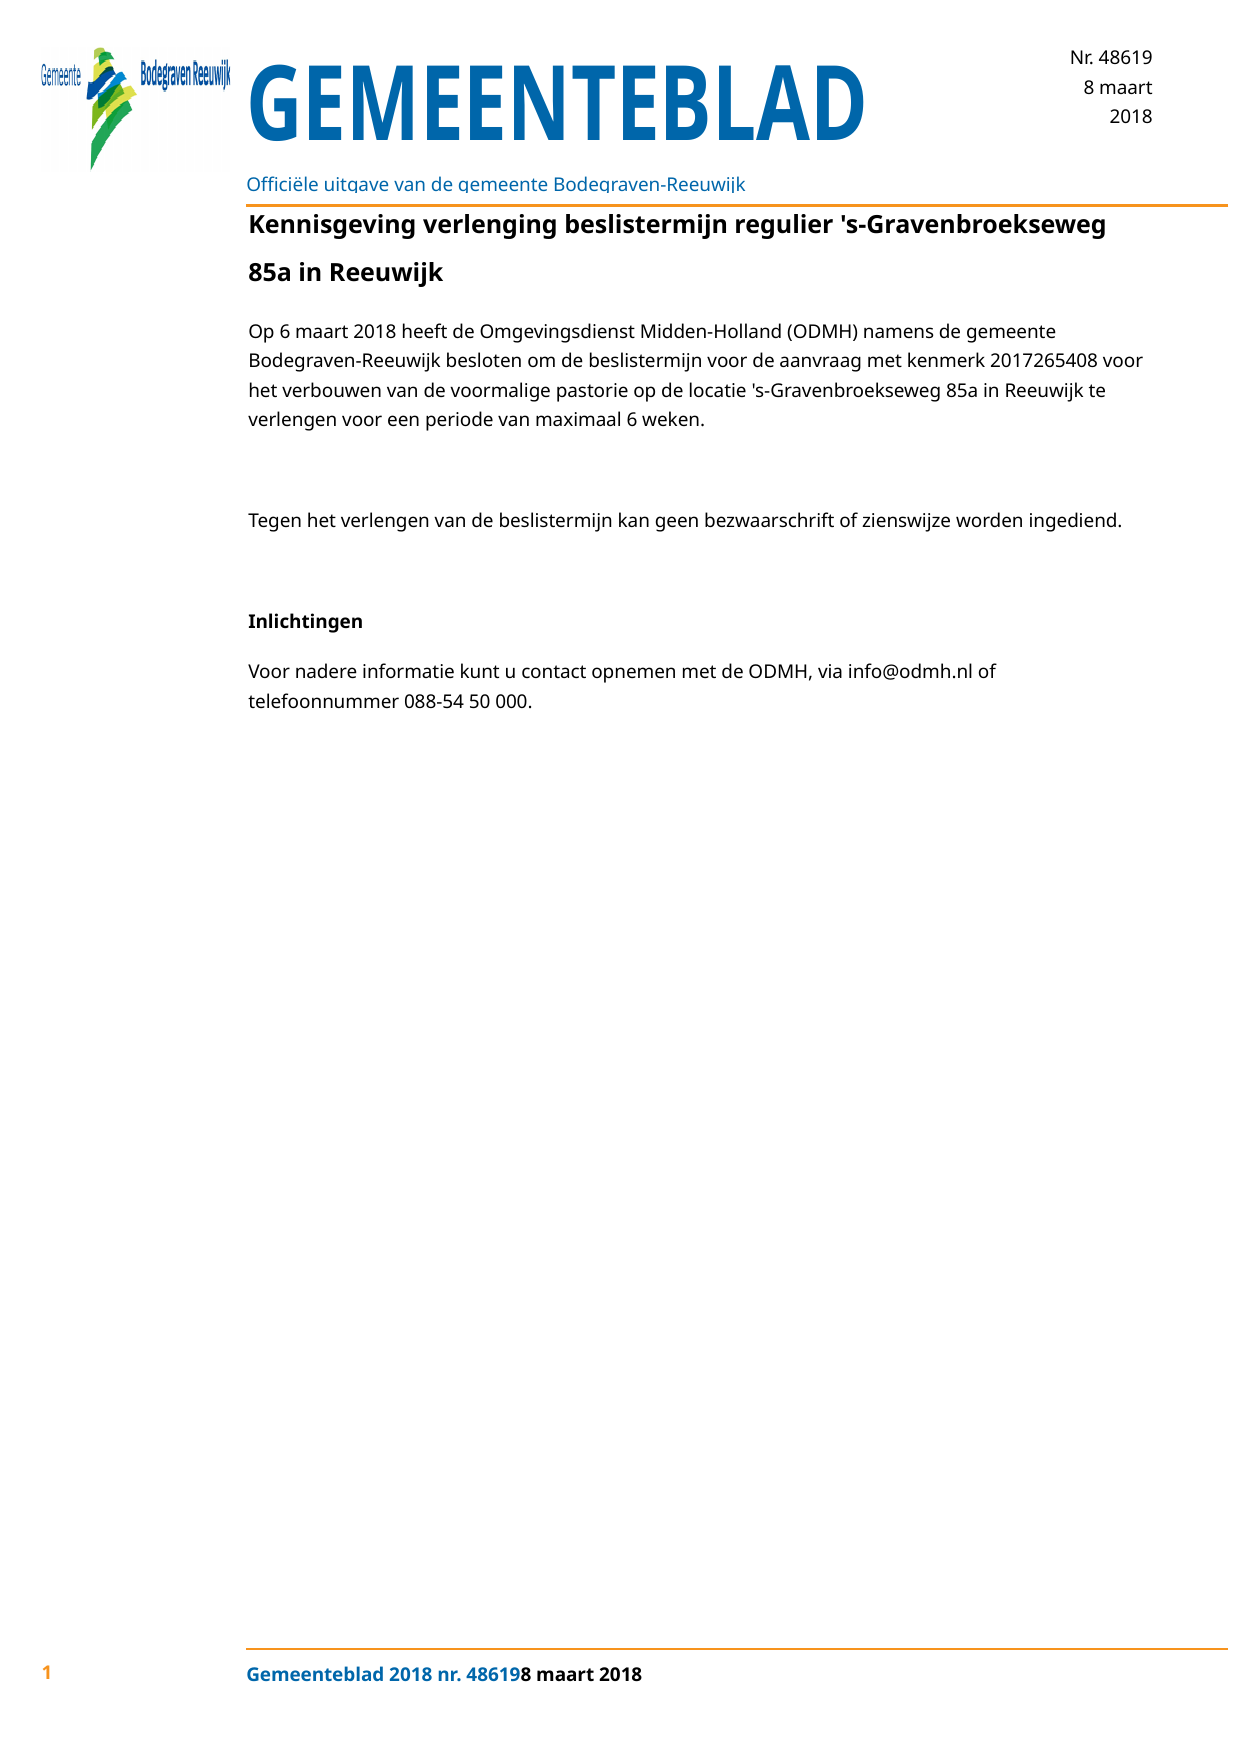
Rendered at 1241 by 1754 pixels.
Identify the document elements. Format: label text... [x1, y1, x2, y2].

text Op 6 maart 2018 heeft de Omgevingsdienst Midden-Holland (ODMH) namens de gemeente Bodegraven-Reeuwijk besloten om de beslistermijn voor de aanvraag met kenmerk 2017265408 voor het verbouwen van de voormalige pastorie op de locatie 's-Gravenbroekseweg 85a in Reeuwijk te verlengen voor een periode van maximaal 6 weken. [248, 318, 1152, 432]
picture [41, 47, 231, 172]
text Voor nadere informatie kunt u contact opnemen met de ODMH, via info@odmh.nl of telefoonnummer 088-54 50 000. [248, 659, 1152, 714]
text Tegen het verlengen van de beslistermijn kan geen bezwaarschrift of zienswijze worden ingediend. [248, 507, 1152, 533]
text Kennisgeving verlenging beslistermijn regulier 's-Gravenbroekseweg 85a in Reeuwijk [248, 207, 1152, 288]
text Inlichtingen [248, 608, 1152, 634]
